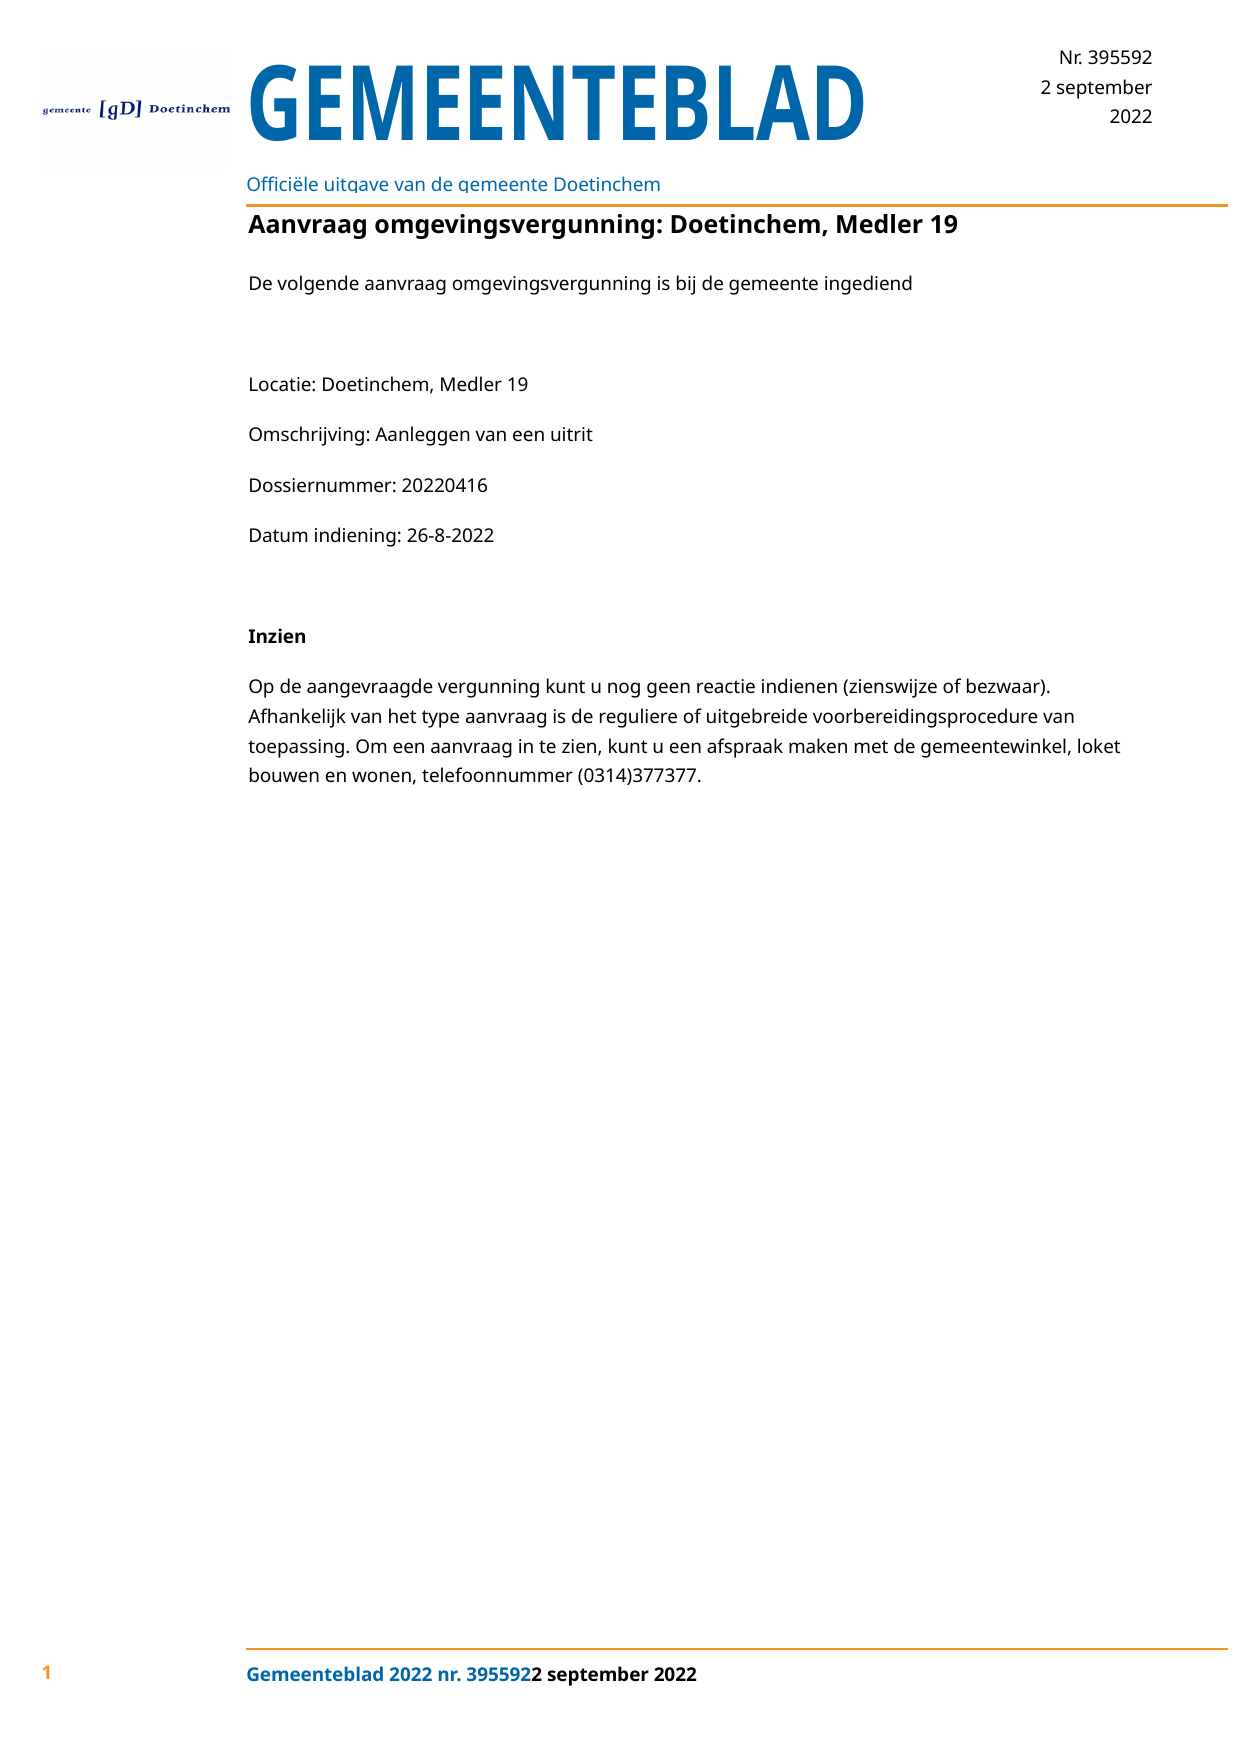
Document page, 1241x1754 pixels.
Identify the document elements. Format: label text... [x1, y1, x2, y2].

text Datum indiening: 26-8-2022 [248, 522, 1152, 548]
text Inzien [248, 623, 1152, 649]
text Aanvraag omgevingsvergunning: Doetinchem, Medler 19 [248, 207, 1152, 241]
text Dossiernummer: 20220416 [248, 472, 1152, 498]
text Locatie: Doetinchem, Medler 19 [248, 371, 1152, 397]
picture [41, 47, 231, 172]
text Omschrijving: Aanleggen van een uitrit [248, 422, 1152, 447]
text De volgende aanvraag omgevingsvergunning is bij de gemeente ingediend [248, 270, 1152, 296]
text Op de aangevraagde vergunning kunt u nog geen reactie indienen (zienswijze of bezwaar). Afhankelijk van het type aanvraag is de reguliere of uitgebreide voorbereidingsprocedure van toepassing. Om een aanvraag in te zien, kunt u een afspraak maken met de gemeentewinkel, loket bouwen en wonen, telefoonnummer (0314)377377. [248, 674, 1152, 788]
